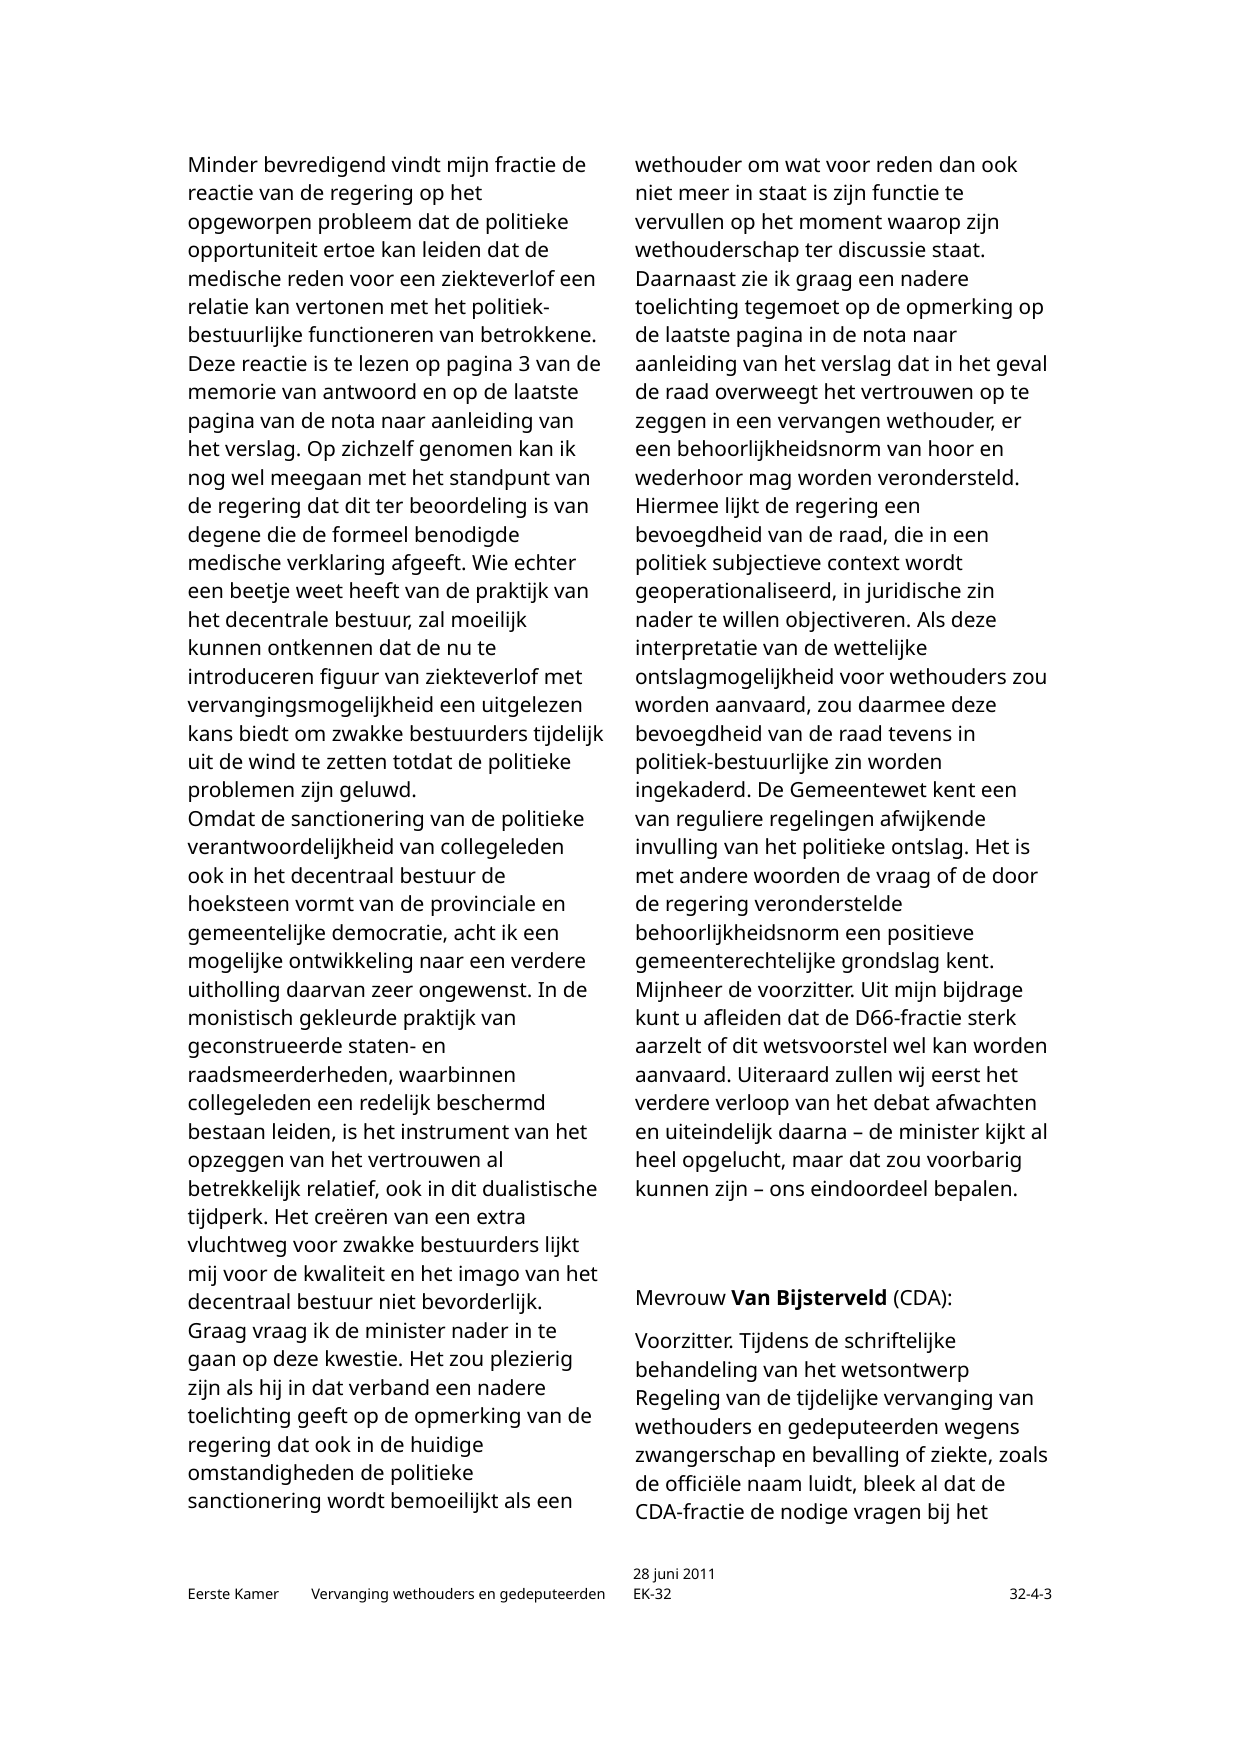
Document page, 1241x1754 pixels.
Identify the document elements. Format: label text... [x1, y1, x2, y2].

text Voorzitter. Tijdens de schriftelijke behandeling van het wetsontwerp Regeling van de tijdelijke vervanging van wethouders en gedeputeerden wegens zwangerschap en bevalling of ziekte, zoals de officiële naam luidt, bleek al dat de CDA-fractie de nodige vragen bij het [635, 1327, 1053, 1526]
text Minder bevredigend vindt mijn fractie de reactie van de regering op het opgeworpen probleem dat de politieke opportuniteit ertoe kan leiden dat de medische reden voor een ziekteverlof een relatie kan vertonen met het politiek-bestuurlijke functioneren van betrokkene. Deze reactie is te lezen op pagina 3 van de memorie van antwoord en op de laatste pagina van de nota naar aanleiding van het verslag. Op zichzelf genomen kan ik nog wel meegaan met het standpunt van de regering dat dit ter beoordeling is van degene die de formeel benodigde medische verklaring afgeeft. Wie echter een beetje weet heeft van de praktijk van het decentrale bestuur, zal moeilijk kunnen ontkennen dat de nu te introduceren figuur van ziekteverlof met vervangingsmogelijkheid een uitgelezen kans biedt om zwakke bestuurders tijdelijk uit de wind te zetten totdat de politieke problemen zijn geluwd. [187, 150, 605, 804]
text wethouder om wat voor reden dan ook niet meer in staat is zijn functie te vervullen op het moment waarop zijn wethouderschap ter discussie staat. [635, 150, 1053, 264]
text Omdat de sanctionering van de politieke verantwoordelijkheid van collegeleden ook in het decentraal bestuur de hoeksteen vormt van de provinciale en gemeentelijke democratie, acht ik een mogelijke ontwikkeling naar een verdere uitholling daarvan zeer ongewenst. In de monistisch gekleurde praktijk van geconstrueerde staten- en raadsmeerderheden, waarbinnen collegeleden een redelijk beschermd bestaan leiden, is het instrument van het opzeggen van het vertrouwen al betrekkelijk relatief, ook in dit dualistische tijdperk. Het creëren van een extra vluchtweg voor zwakke bestuurders lijkt mij voor de kwaliteit en het imago van het decentraal bestuur niet bevorderlijk. Graag vraag ik de minister nader in te gaan op deze kwestie. Het zou plezierig zijn als hij in dat verband een nadere toelichting geeft op de opmerking van de regering dat ook in de huidige omstandigheden de politieke sanctionering wordt bemoeilijkt als een [187, 804, 605, 1515]
text Mevrouw Van Bijsterveld (CDA): [635, 1283, 1053, 1312]
text Daarnaast zie ik graag een nadere toelichting tegemoet op de opmerking op de laatste pagina in de nota naar aanleiding van het verslag dat in het geval de raad overweegt het vertrouwen op te zeggen in een vervangen wethouder, er een behoorlijkheidsnorm van hoor en wederhoor mag worden verondersteld. Hiermee lijkt de regering een bevoegdheid van de raad, die in een politiek subjectieve context wordt geoperationaliseerd, in juridische zin nader te willen objectiveren. Als deze interpretatie van de wettelijke ontslagmogelijkheid voor wethouders zou worden aanvaard, zou daarmee deze bevoegdheid van de raad tevens in politiek-bestuurlijke zin worden ingekaderd. De Gemeentewet kent een van reguliere regelingen afwijkende invulling van het politieke ontslag. Het is met andere woorden de vraag of de door de regering veronderstelde behoorlijkheidsnorm een positieve gemeenterechtelijke grondslag kent. [635, 264, 1053, 975]
text  [635, 1232, 1053, 1261]
text Mijnheer de voorzitter. Uit mijn bijdrage kunt u afleiden dat de D66-fractie sterk aarzelt of dit wetsvoorstel wel kan worden aanvaard. Uiteraard zullen wij eerst het verdere verloop van het debat afwachten en uiteindelijk daarna – de minister kijkt al heel opgelucht, maar dat zou voorbarig kunnen zijn – ons eindoordeel bepalen. [635, 975, 1053, 1202]
